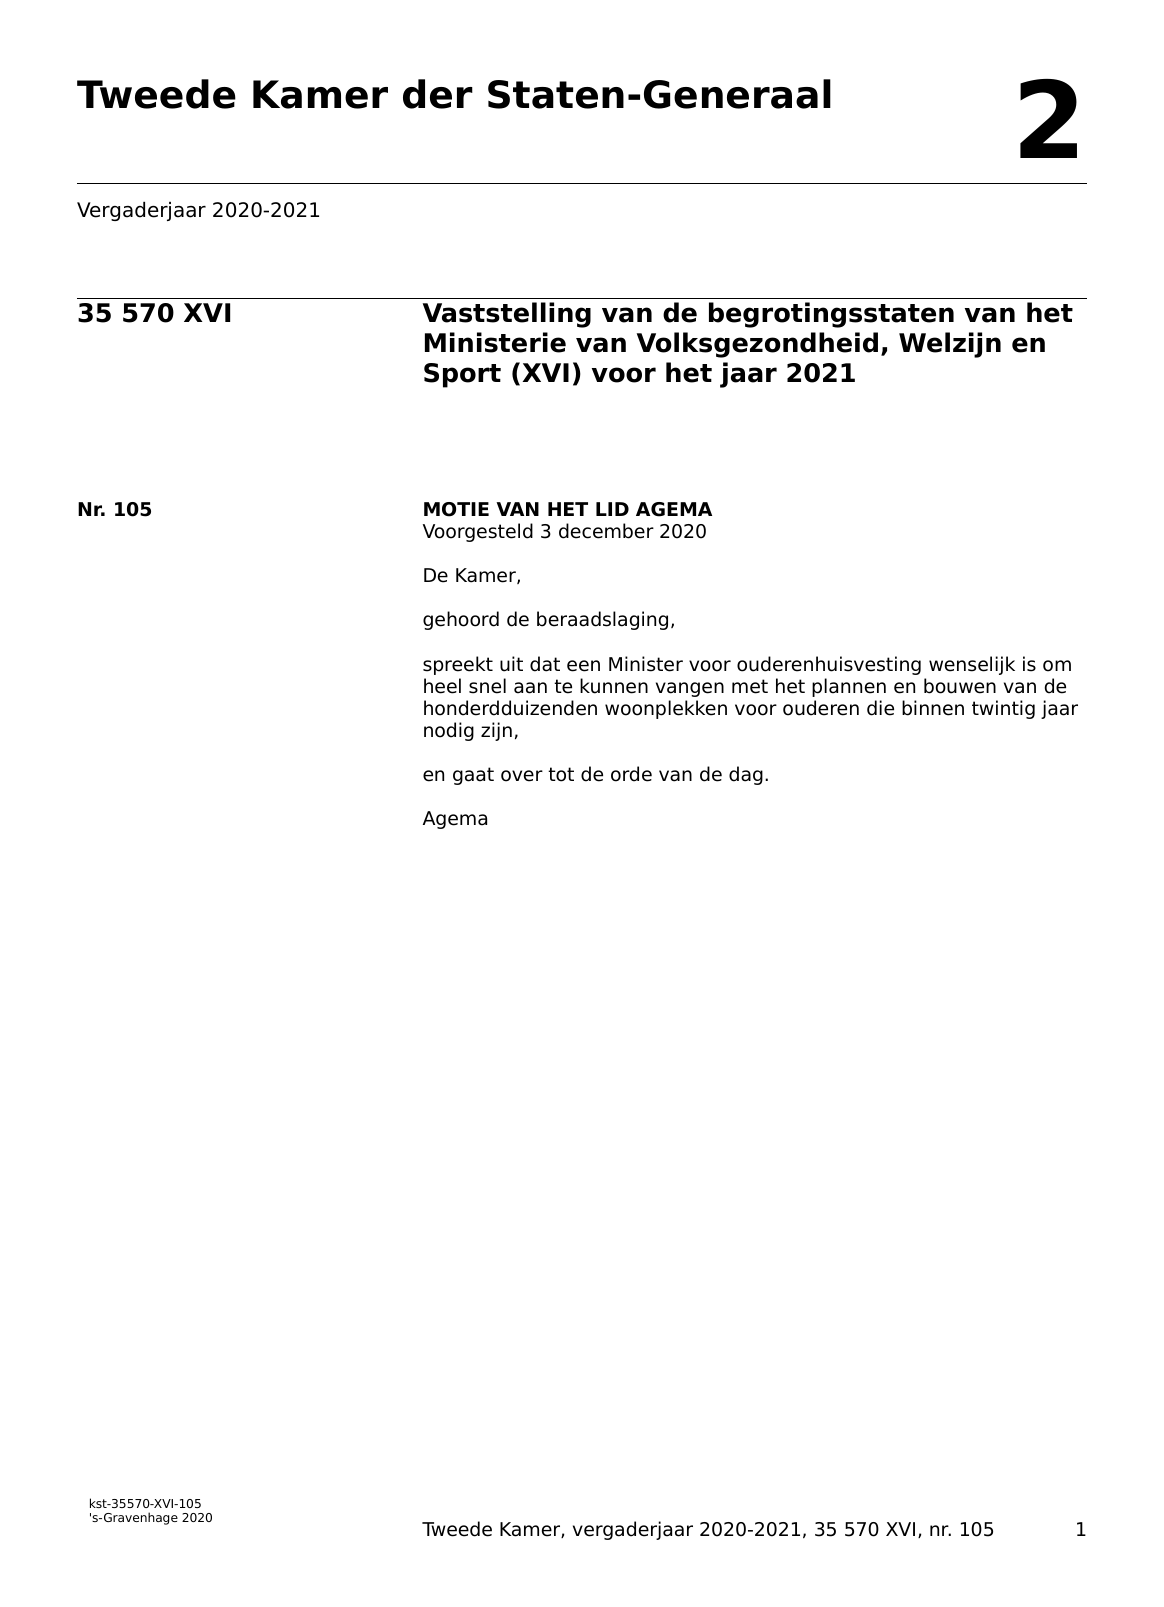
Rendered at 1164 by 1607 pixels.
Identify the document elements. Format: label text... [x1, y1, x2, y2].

text spreekt uit dat een Minister voor ouderenhuisvesting wenselijk is om heel snel aan te kunnen vangen met het plannen en bouwen van de honderdduizenden woonplekken voor ouderen die binnen twintig jaar nodig zijn, [422, 653, 1087, 741]
text Voorgesteld 3 december 2020 [422, 521, 1087, 543]
subtitle Nr. 105 MOTIE VAN HET LID AGEMA [77, 499, 1087, 521]
text De Kamer, [422, 565, 1087, 587]
text gehoord de beraadslaging, [422, 609, 1087, 631]
table_header 2 [886, 59, 1087, 183]
text en gaat over tot de orde van de dag. [422, 764, 1087, 786]
text 's-Gravenhage 2020 [88, 1511, 323, 1525]
table_header Tweede Kamer der Staten-Generaal [77, 59, 886, 183]
subtitle 35 570 XVI Vaststelling van de begrotingsstaten van het Ministerie van Volksgezondheid, Welzijn en Sport (XVI) voor het jaar 2021 [77, 299, 1087, 388]
table_cell Vergaderjaar 2020-2021 [77, 184, 1087, 298]
text Agema [422, 808, 1087, 830]
text kst-35570-XVI-105 [88, 1497, 323, 1511]
